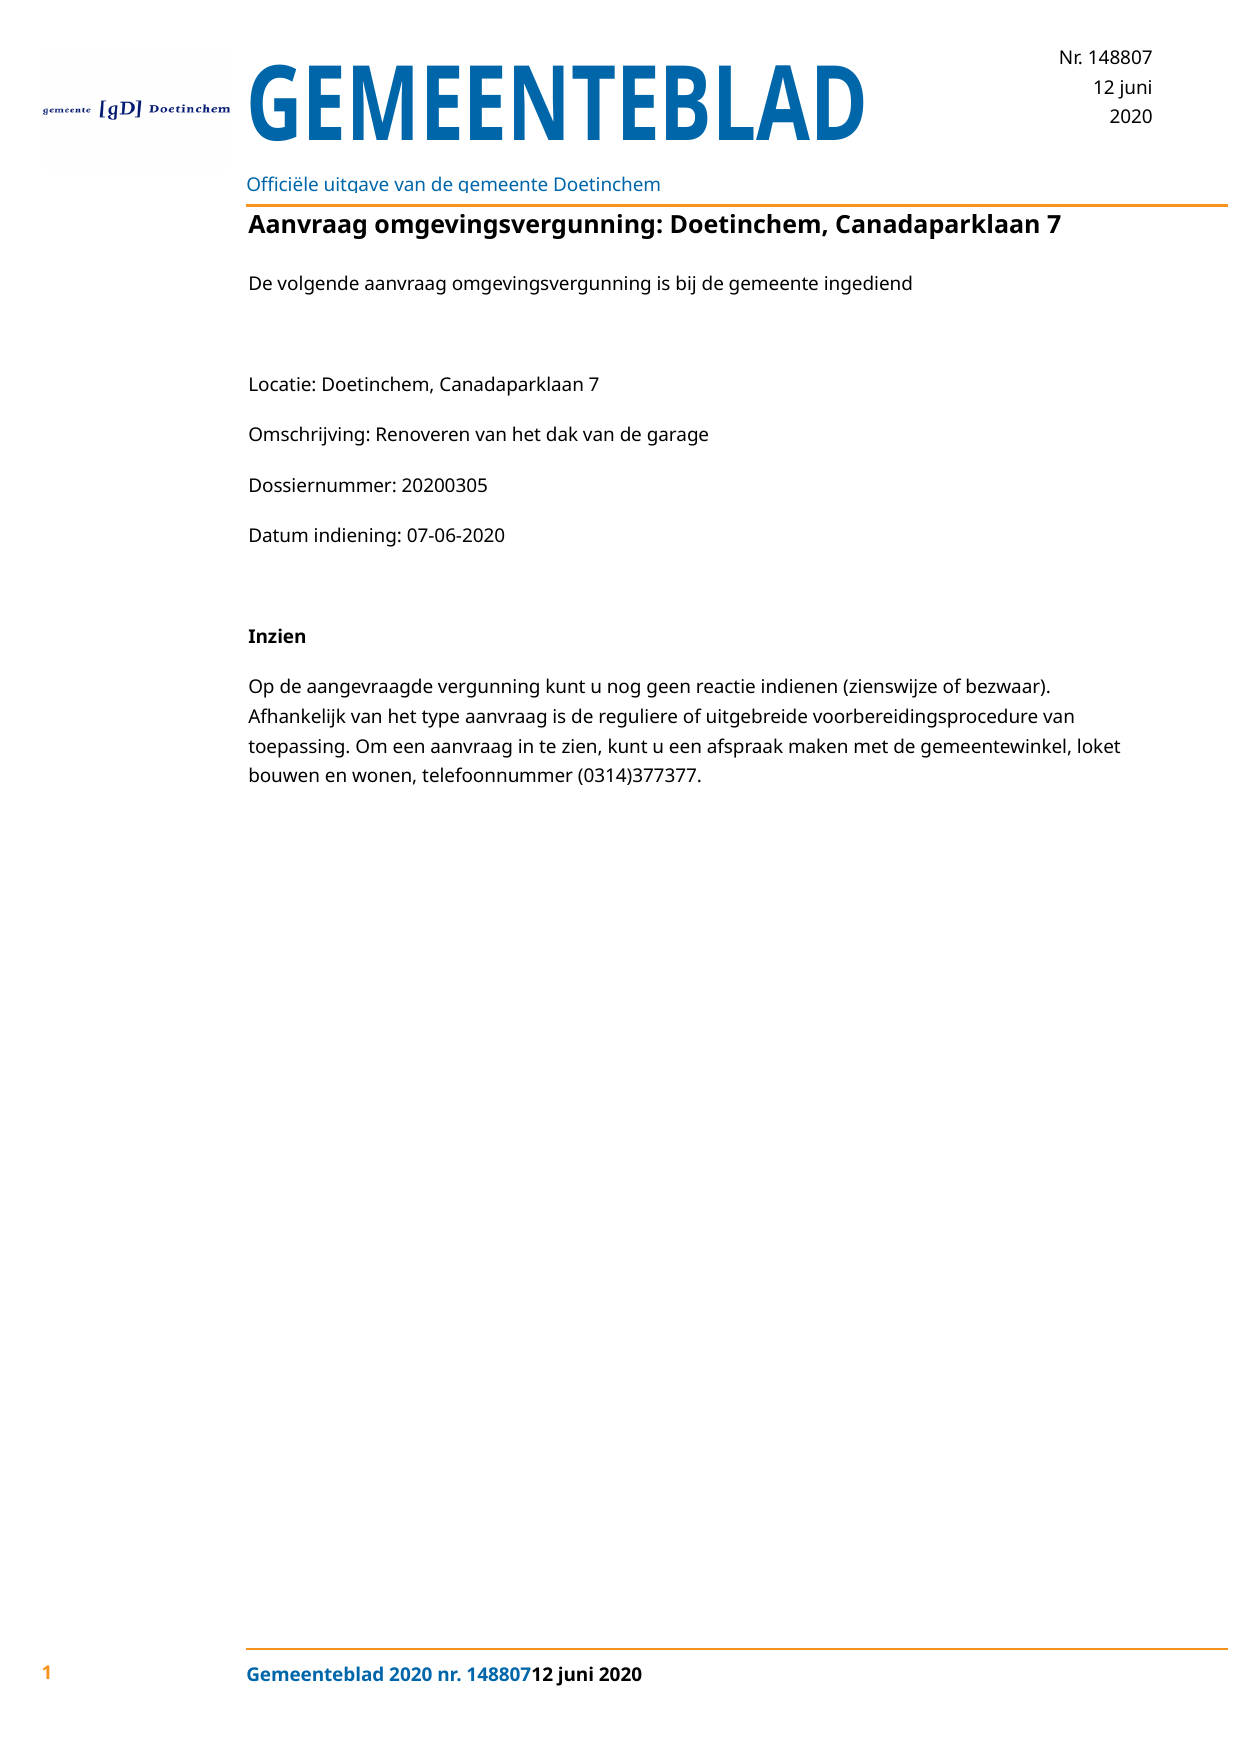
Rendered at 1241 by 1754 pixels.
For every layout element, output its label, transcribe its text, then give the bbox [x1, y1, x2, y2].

text Omschrijving: Renoveren van het dak van de garage [248, 422, 1152, 447]
picture [41, 47, 231, 172]
text Dossiernummer: 20200305 [248, 472, 1152, 498]
text Op de aangevraagde vergunning kunt u nog geen reactie indienen (zienswijze of bezwaar). Afhankelijk van het type aanvraag is de reguliere of uitgebreide voorbereidingsprocedure van toepassing. Om een aanvraag in te zien, kunt u een afspraak maken met de gemeentewinkel, loket bouwen en wonen, telefoonnummer (0314)377377. [248, 674, 1152, 788]
text Locatie: Doetinchem, Canadaparklaan 7 [248, 371, 1152, 397]
text De volgende aanvraag omgevingsvergunning is bij de gemeente ingediend [248, 270, 1152, 296]
text Datum indiening: 07-06-2020 [248, 522, 1152, 548]
text Aanvraag omgevingsvergunning: Doetinchem, Canadaparklaan 7 [248, 207, 1152, 241]
text Inzien [248, 623, 1152, 649]
